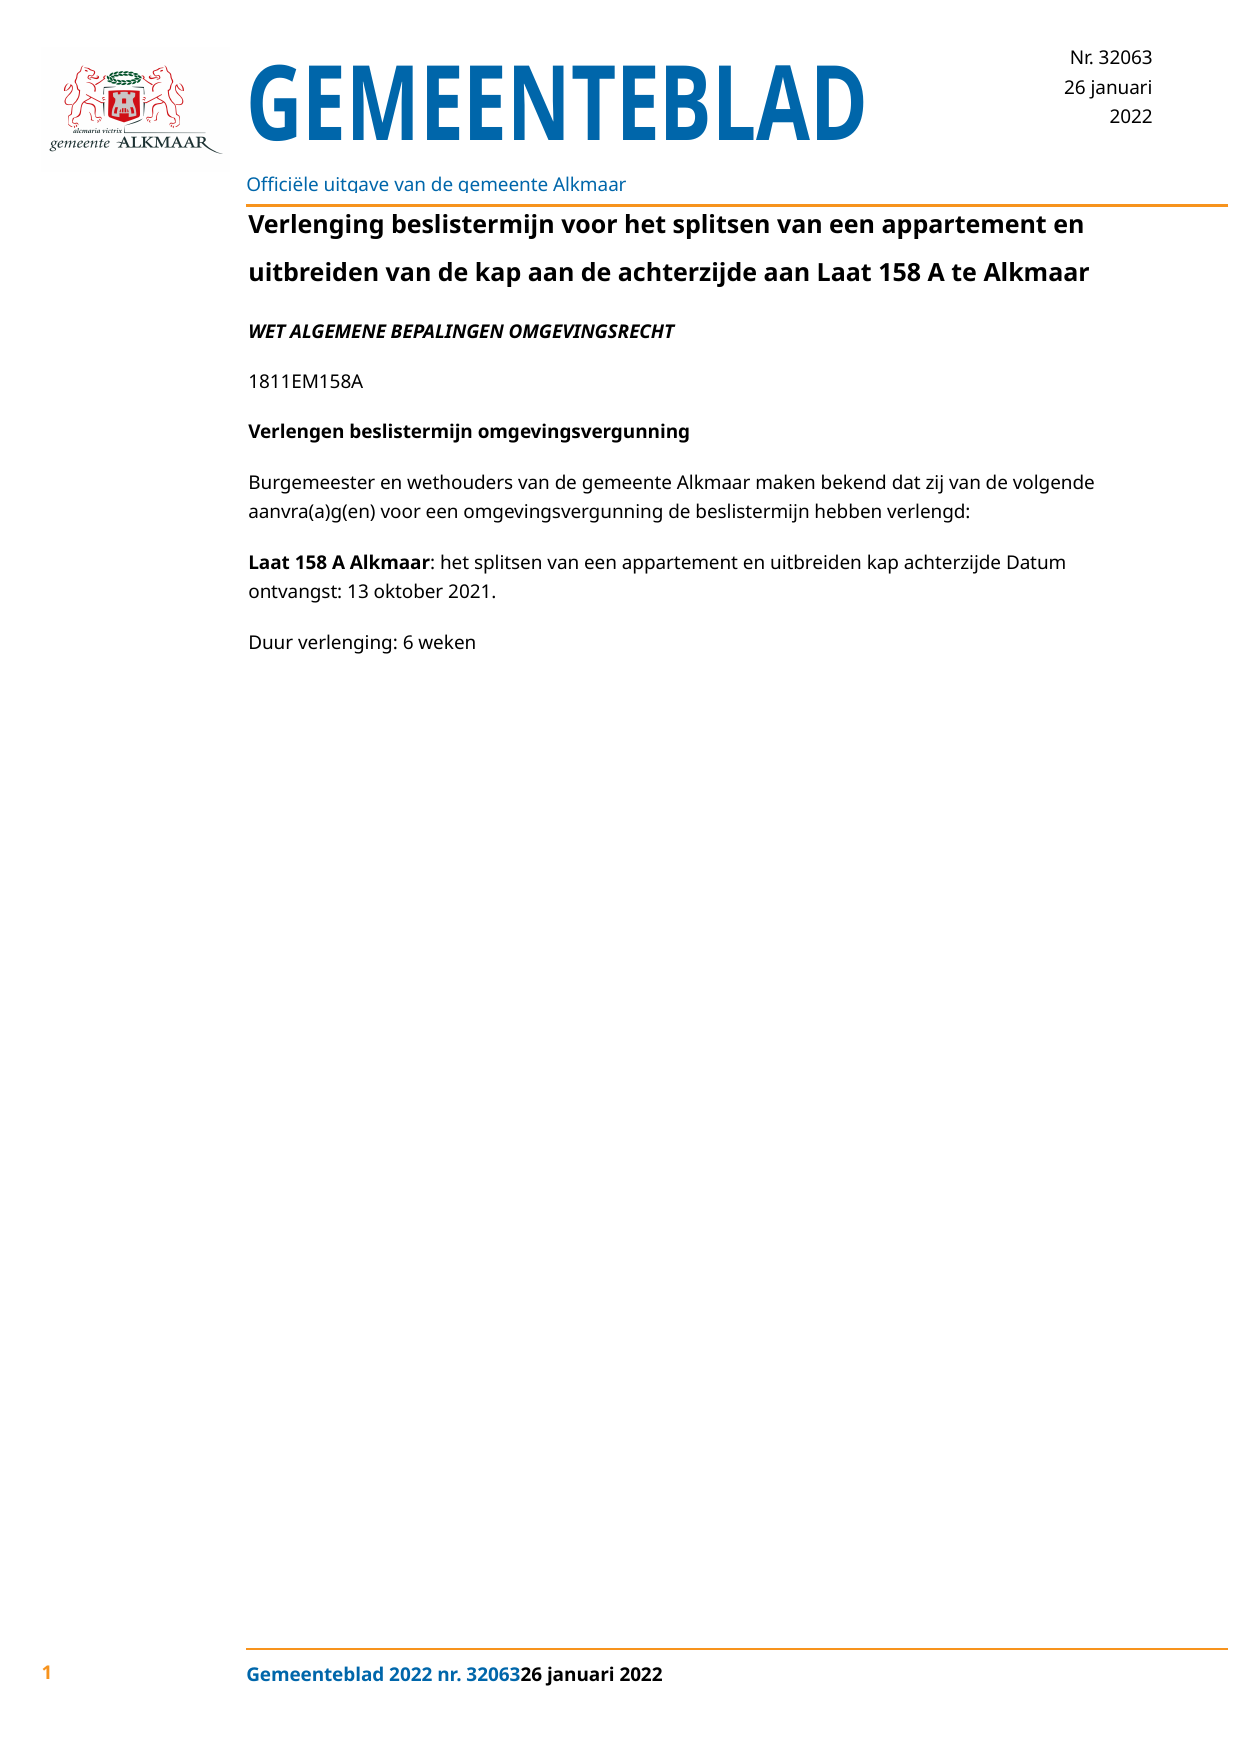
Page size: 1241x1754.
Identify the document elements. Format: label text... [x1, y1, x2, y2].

text Burgemeester en wethouders van de gemeente Alkmaar maken bekend dat zij van de volgende aanvra(a)g(en) voor een omgevingsvergunning de beslistermijn hebben verlengd: [248, 469, 1152, 524]
text Laat 158 A Alkmaar: het splitsen van een appartement en uitbreiden kap achterzijde Datum ontvangst: 13 oktober 2021. [248, 549, 1152, 604]
text Verlengen beslistermijn omgevingsvergunning [248, 419, 1152, 444]
text WET ALGEMENE BEPALINGEN OMGEVINGSRECHT [248, 318, 1152, 344]
picture [41, 47, 231, 172]
text Duur verlenging: 6 weken [248, 629, 1152, 655]
text 1811EM158A [248, 368, 1152, 394]
text Verlenging beslistermijn voor het splitsen van een appartement en uitbreiden van de kap aan de achterzijde aan Laat 158 A te Alkmaar [248, 207, 1152, 288]
